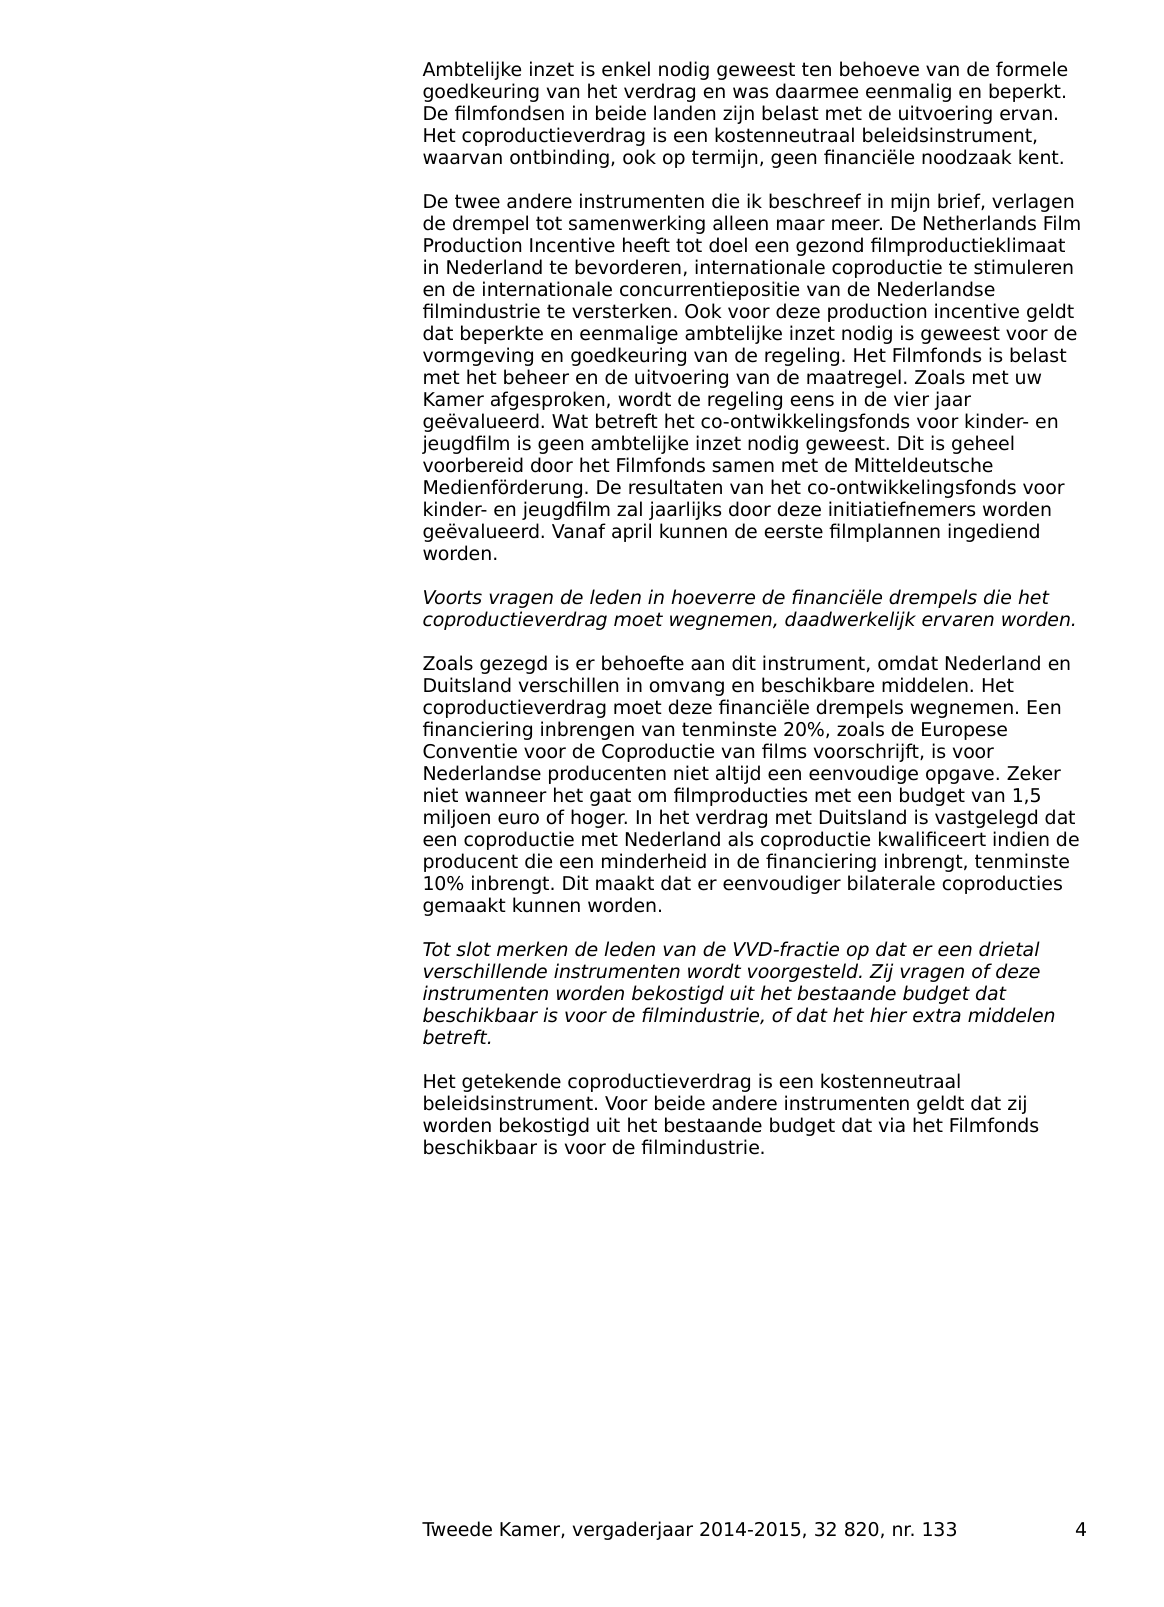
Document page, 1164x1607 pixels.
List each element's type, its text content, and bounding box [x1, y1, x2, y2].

text De twee andere instrumenten die ik beschreef in mijn brief, verlagen de drempel tot samenwerking alleen maar meer. De Netherlands Film Production Incentive heeft tot doel een gezond filmproductieklimaat in Nederland te bevorderen, internationale coproductie te stimuleren en de internationale concurrentiepositie van de Nederlandse filmindustrie te versterken. Ook voor deze production incentive geldt dat beperkte en eenmalige ambtelijke inzet nodig is geweest voor de vormgeving en goedkeuring van de regeling. Het Filmfonds is belast met het beheer en de uitvoering van de maatregel. Zoals met uw Kamer afgesproken, wordt de regeling eens in de vier jaar geëvalueerd. Wat betreft het co-ontwikkelingsfonds voor kinder- en jeugdfilm is geen ambtelijke inzet nodig geweest. Dit is geheel voorbereid door het Filmfonds samen met de Mitteldeutsche Medienförderung. De resultaten van het co-ontwikkelingsfonds voor kinder- en jeugdfilm zal jaarlijks door deze initiatiefnemers worden geëvalueerd. Vanaf april kunnen de eerste filmplannen ingediend worden. [422, 191, 1087, 565]
text Tot slot merken de leden van de VVD-fractie op dat er een drietal verschillende instrumenten wordt voorgesteld. Zij vragen of deze instrumenten worden bekostigd uit het bestaande budget dat beschikbaar is voor de filmindustrie, of dat het hier extra middelen betreft. [422, 939, 1087, 1049]
text Voorts vragen de leden in hoeverre de financiële drempels die het coproductieverdrag moet wegnemen, daadwerkelijk ervaren worden. [422, 587, 1087, 631]
text Zoals gezegd is er behoefte aan dit instrument, omdat Nederland en Duitsland verschillen in omvang en beschikbare middelen. Het coproductieverdrag moet deze financiële drempels wegnemen. Een financiering inbrengen van tenminste 20%, zoals de Europese Conventie voor de Coproductie van films voorschrijft, is voor Nederlandse producenten niet altijd een eenvoudige opgave. Zeker niet wanneer het gaat om filmproducties met een budget van 1,5 miljoen euro of hoger. In het verdrag met Duitsland is vastgelegd dat een coproductie met Nederland als coproductie kwalificeert indien de producent die een minderheid in de financiering inbrengt, tenminste 10% inbrengt. Dit maakt dat er eenvoudiger bilaterale coproducties gemaakt kunnen worden. [422, 653, 1087, 917]
text Ambtelijke inzet is enkel nodig geweest ten behoeve van de formele goedkeuring van het verdrag en was daarmee eenmalig en beperkt. De filmfondsen in beide landen zijn belast met de uitvoering ervan. Het coproductieverdrag is een kostenneutraal beleidsinstrument, waarvan ontbinding, ook op termijn, geen financiële noodzaak kent. [422, 59, 1087, 169]
text Het getekende coproductieverdrag is een kostenneutraal beleidsinstrument. Voor beide andere instrumenten geldt dat zij worden bekostigd uit het bestaande budget dat via het Filmfonds beschikbaar is voor de filmindustrie. [422, 1071, 1087, 1159]
